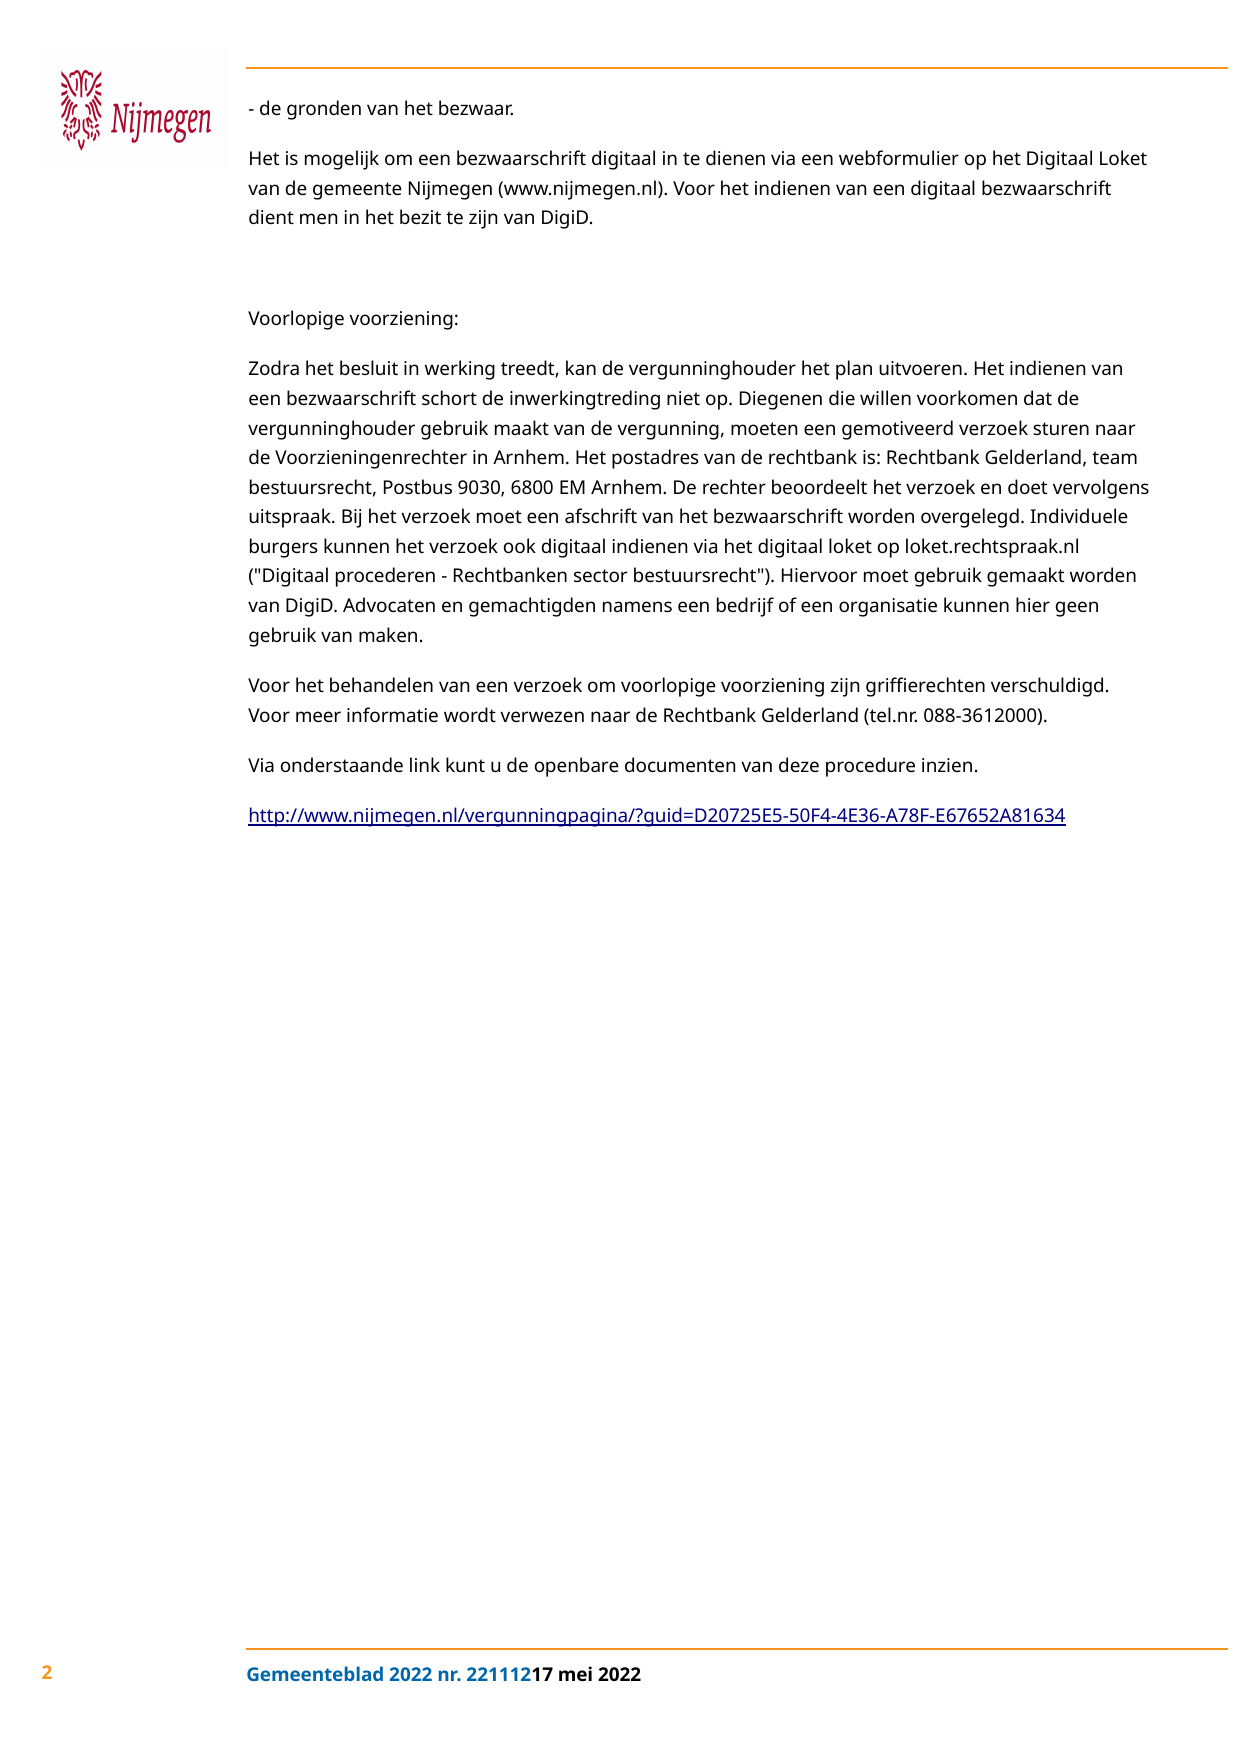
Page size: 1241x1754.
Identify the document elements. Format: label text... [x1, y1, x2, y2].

text Zodra het besluit in werking treedt, kan de vergunninghouder het plan uitvoeren. Het indienen van een bezwaarschrift schort de inwerkingtreding niet op. Diegenen die willen voorkomen dat de vergunninghouder gebruik maakt van de vergunning, moeten een gemotiveerd verzoek sturen naar de Voorzieningenrechter in Arnhem. Het postadres van de rechtbank is: Rechtbank Gelderland, team bestuursrecht, Postbus 9030, 6800 EM Arnhem. De rechter beoordeelt het verzoek en doet vervolgens uitspraak. Bij het verzoek moet een afschrift van het bezwaarschrift worden overgelegd. Individuele burgers kunnen het verzoek ook digitaal indienen via het digitaal loket op loket.rechtspraak.nl ("Digitaal procederen - Rechtbanken sector bestuursrecht"). Hiervoor moet gebruik gemaakt worden van DigiD. Advocaten en gemachtigden namens een bedrijf of een organisatie kunnen hier geen gebruik van maken. [248, 356, 1152, 648]
text Voorlopige voorziening: [248, 305, 1152, 331]
text Voor het behandelen van een verzoek om voorlopige voorziening zijn griffierechten verschuldigd. Voor meer informatie wordt verwezen naar de Rechtbank Gelderland (tel.nr. 088-3612000). [248, 672, 1152, 728]
picture [41, 47, 231, 172]
text - de gronden van het bezwaar. [248, 95, 1152, 121]
text Het is mogelijk om een bezwaarschrift digitaal in te dienen via een webformulier op het Digitaal Loket van de gemeente Nijmegen (www.nijmegen.nl). Voor het indienen van een digitaal bezwaarschrift dient men in het bezit te zijn van DigiD. [248, 145, 1152, 230]
text http://www.nijmegen.nl/vergunningpagina/?guid=D20725E5-50F4-4E36-A78F-E67652A81634 [248, 803, 1152, 828]
text Via onderstaande link kunt u de openbare documenten van deze procedure inzien. [248, 752, 1152, 778]
